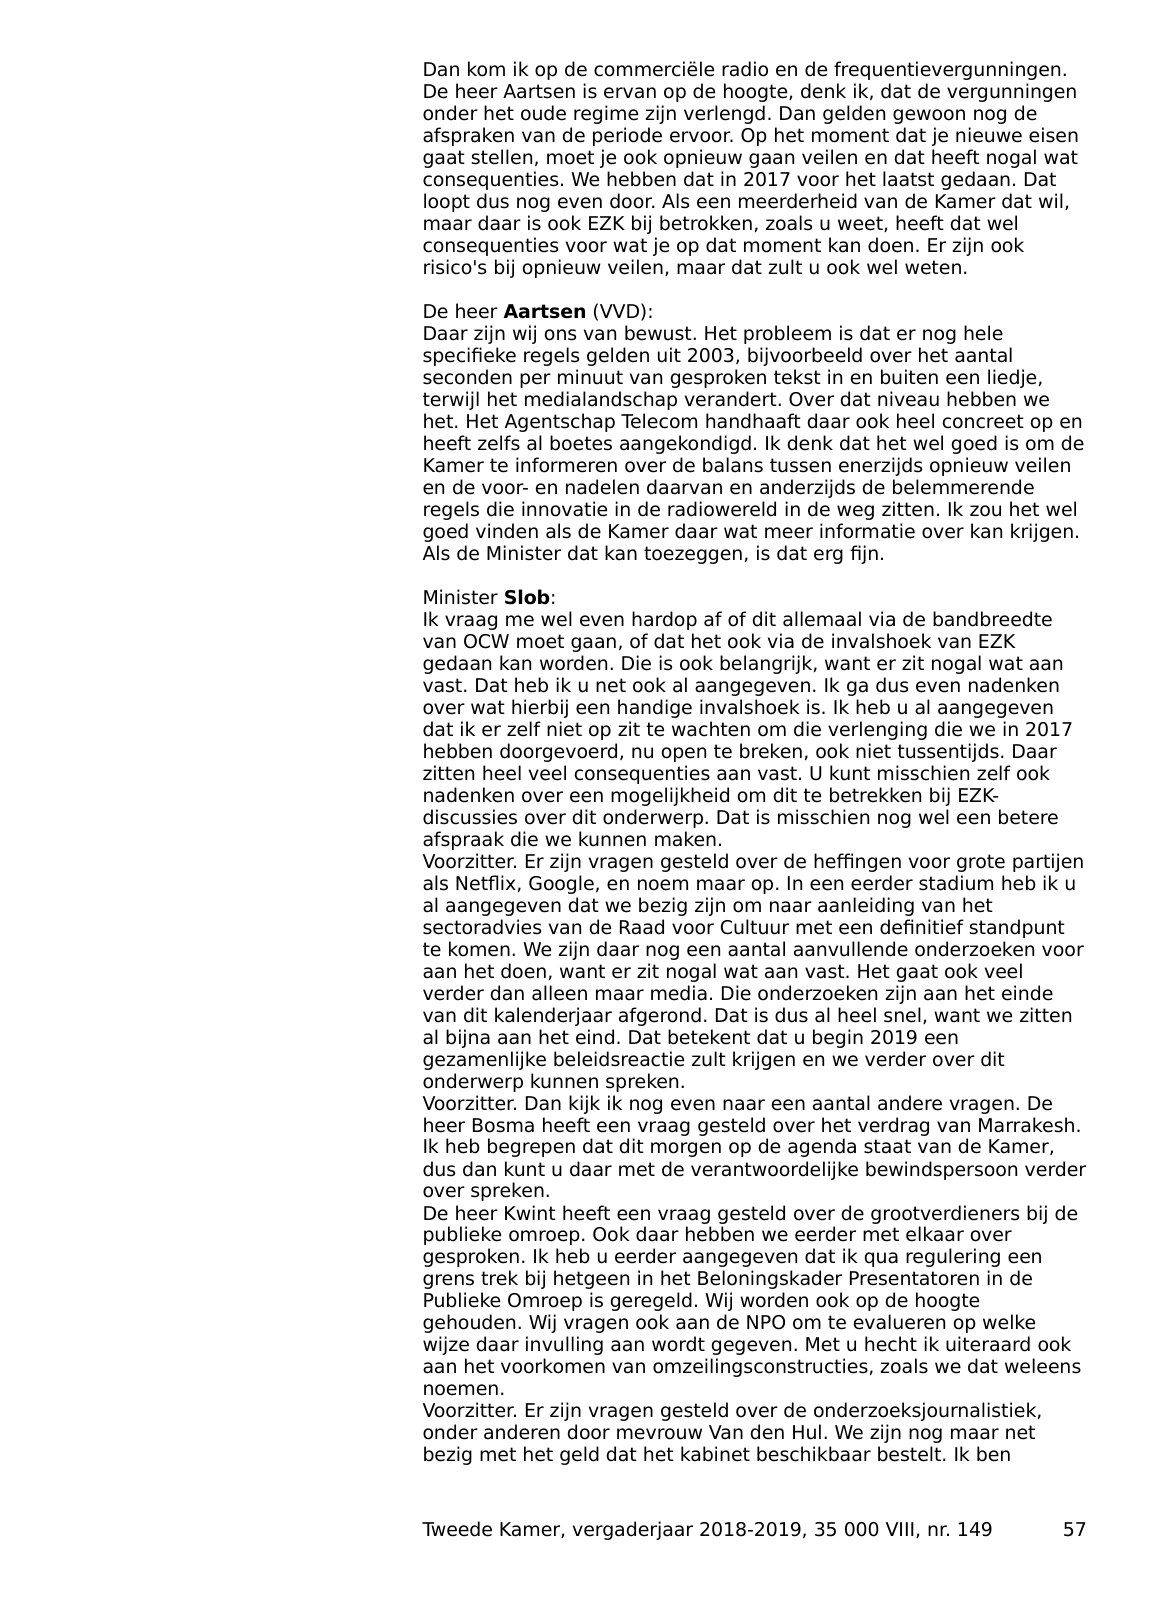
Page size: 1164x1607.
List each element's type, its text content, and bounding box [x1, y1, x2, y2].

text Ik vraag me wel even hardop af of dit allemaal via de bandbreedte van OCW moet gaan, of dat het ook via de invalshoek van EZK gedaan kan worden. Die is ook belangrijk, want er zit nogal wat aan vast. Dat heb ik u net ook al aangegeven. Ik ga dus even nadenken over wat hierbij een handige invalshoek is. Ik heb u al aangegeven dat ik er zelf niet op zit te wachten om die verlenging die we in 2017 hebben doorgevoerd, nu open te breken, ook niet tussentijds. Daar zitten heel veel consequenties aan vast. U kunt misschien zelf ook nadenken over een mogelijkheid om dit te betrekken bij EZK-discussies over dit onderwerp. Dat is misschien nog wel een betere afspraak die we kunnen maken. [422, 609, 1087, 851]
text Daar zijn wij ons van bewust. Het probleem is dat er nog hele specifieke regels gelden uit 2003, bijvoorbeeld over het aantal seconden per minuut van gesproken tekst in en buiten een liedje, terwijl het medialandschap verandert. Over dat niveau hebben we het. Het Agentschap Telecom handhaaft daar ook heel concreet op en heeft zelfs al boetes aangekondigd. Ik denk dat het wel goed is om de Kamer te informeren over de balans tussen enerzijds opnieuw veilen en de voor- en nadelen daarvan en anderzijds de belemmerende regels die innovatie in de radiowereld in de weg zitten. Ik zou het wel goed vinden als de Kamer daar wat meer informatie over kan krijgen. Als de Minister dat kan toezeggen, is dat erg fijn. [422, 323, 1087, 565]
text De heer Aartsen (VVD): [422, 301, 1087, 323]
text Voorzitter. Er zijn vragen gesteld over de onderzoeksjournalistiek, onder anderen door mevrouw Van den Hul. We zijn nog maar net bezig met het geld dat het kabinet beschikbaar bestelt. Ik ben [422, 1400, 1087, 1466]
text Minister Slob: [422, 587, 1087, 609]
text De heer Kwint heeft een vraag gesteld over de grootverdieners bij de publieke omroep. Ook daar hebben we eerder met elkaar over gesproken. Ik heb u eerder aangegeven dat ik qua regulering een grens trek bij hetgeen in het Beloningskader Presentatoren in de Publieke Omroep is geregeld. Wij worden ook op de hoogte gehouden. Wij vragen ook aan de NPO om te evalueren op welke wijze daar invulling aan wordt gegeven. Met u hecht ik uiteraard ook aan het voorkomen van omzeilingsconstructies, zoals we dat weleens noemen. [422, 1202, 1087, 1400]
text Voorzitter. Dan kijk ik nog even naar een aantal andere vragen. De heer Bosma heeft een vraag gesteld over het verdrag van Marrakesh. Ik heb begrepen dat dit morgen op de agenda staat van de Kamer, dus dan kunt u daar met de verantwoordelijke bewindspersoon verder over spreken. [422, 1092, 1087, 1202]
text Voorzitter. Er zijn vragen gesteld over de heffingen voor grote partijen als Netflix, Google, en noem maar op. In een eerder stadium heb ik u al aangegeven dat we bezig zijn om naar aanleiding van het sectoradvies van de Raad voor Cultuur met een definitief standpunt te komen. We zijn daar nog een aantal aanvullende onderzoeken voor aan het doen, want er zit nogal wat aan vast. Het gaat ook veel verder dan alleen maar media. Die onderzoeken zijn aan het einde van dit kalenderjaar afgerond. Dat is dus al heel snel, want we zitten al bijna aan het eind. Dat betekent dat u begin 2019 een gezamenlijke beleidsreactie zult krijgen en we verder over dit onderwerp kunnen spreken. [422, 851, 1087, 1092]
text Dan kom ik op de commerciële radio en de frequentievergunningen. De heer Aartsen is ervan op de hoogte, denk ik, dat de vergunningen onder het oude regime zijn verlengd. Dan gelden gewoon nog de afspraken van de periode ervoor. Op het moment dat je nieuwe eisen gaat stellen, moet je ook opnieuw gaan veilen en dat heeft nogal wat consequenties. We hebben dat in 2017 voor het laatst gedaan. Dat loopt dus nog even door. Als een meerderheid van de Kamer dat wil, maar daar is ook EZK bij betrokken, zoals u weet, heeft dat wel consequenties voor wat je op dat moment kan doen. Er zijn ook risico's bij opnieuw veilen, maar dat zult u ook wel weten. [422, 59, 1087, 279]
